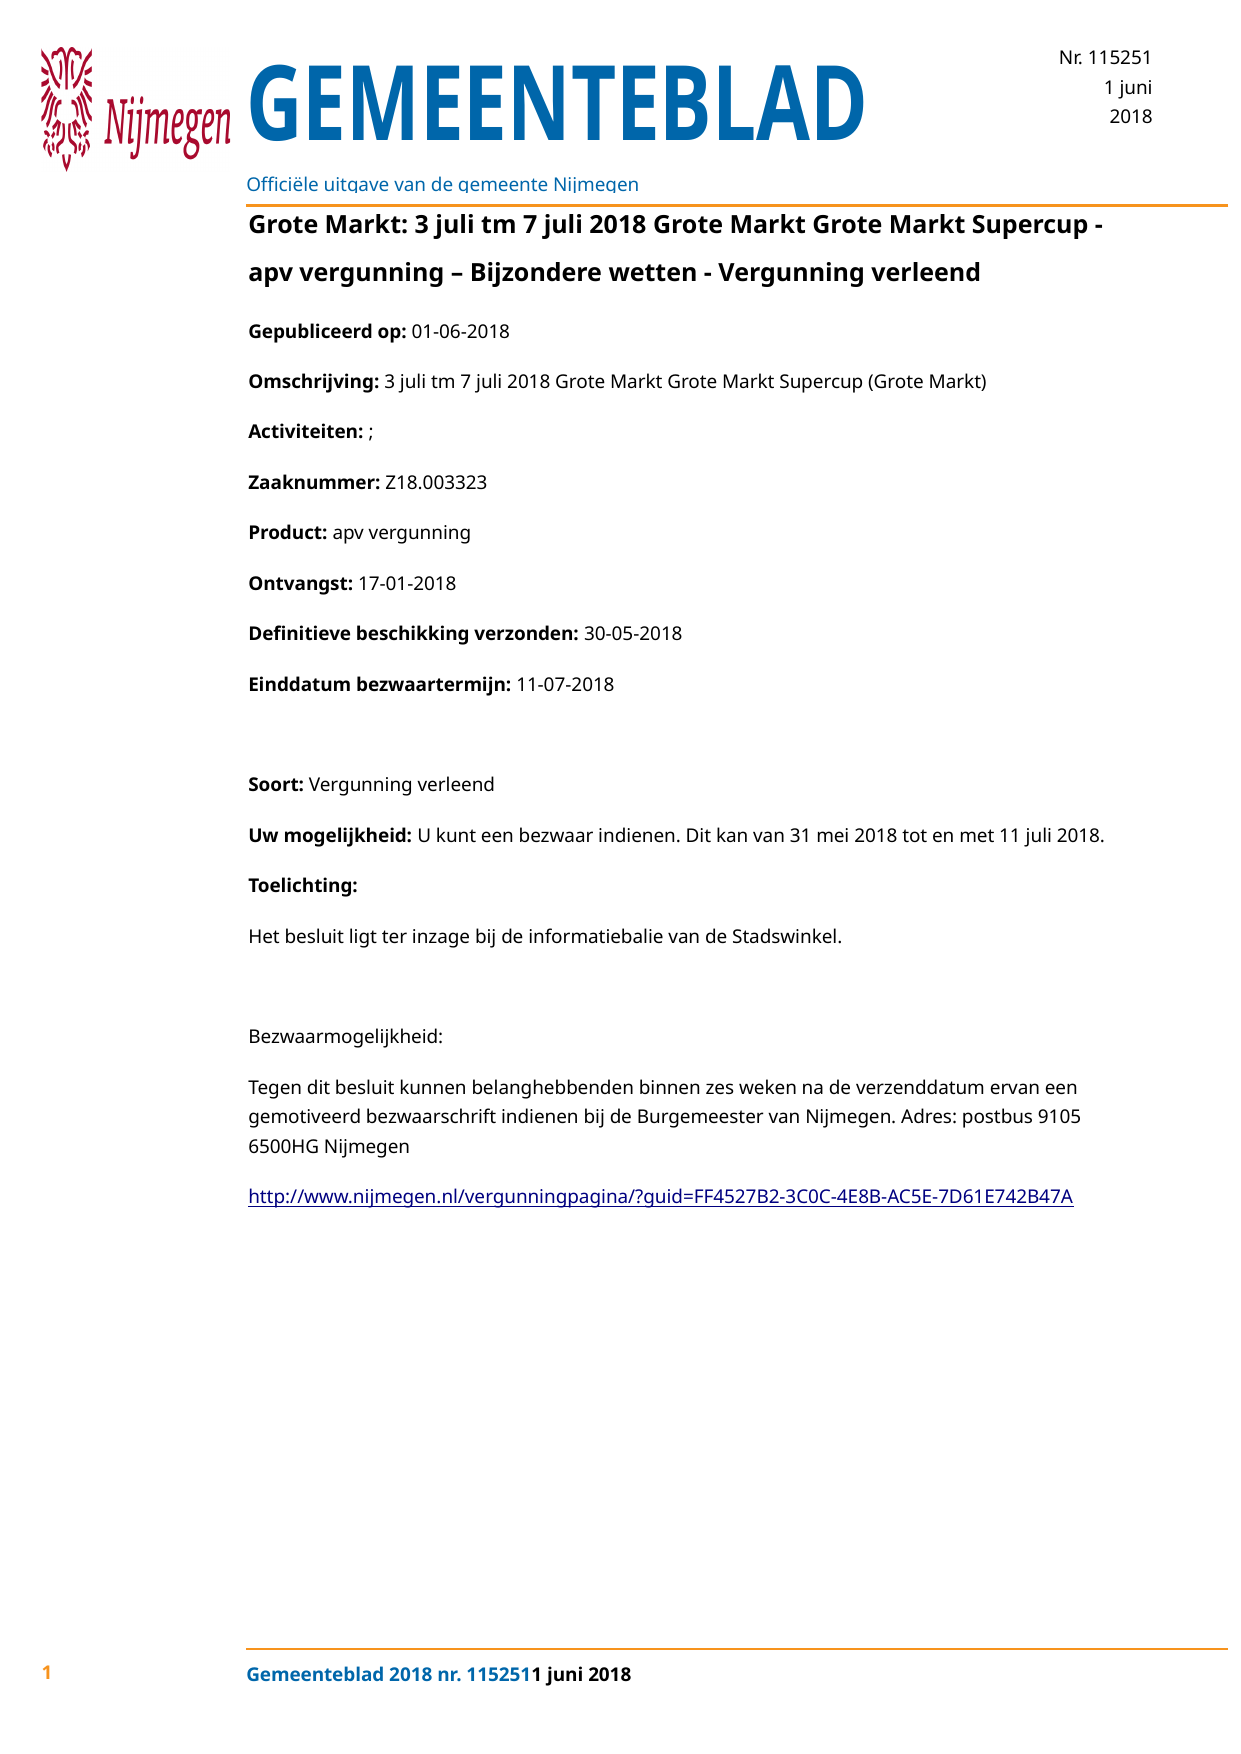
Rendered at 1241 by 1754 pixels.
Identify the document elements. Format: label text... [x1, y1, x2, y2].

text http://www.nijmegen.nl/vergunningpagina/?guid=FF4527B2-3C0C-4E8B-AC5E-7D61E742B47A [248, 1184, 1152, 1209]
text Soort: Vergunning verleend [248, 772, 1152, 797]
text Uw mogelijkheid: U kunt een bezwaar indienen. Dit kan van 31 mei 2018 tot en met 11 juli 2018. [248, 822, 1152, 848]
picture [41, 47, 231, 172]
text Ontvangst: 17-01-2018 [248, 570, 1152, 596]
text Toelichting: [248, 872, 1152, 898]
text Omschrijving: 3 juli tm 7 juli 2018 Grote Markt Grote Markt Supercup (Grote Markt) [248, 368, 1152, 394]
text Gepubliceerd op: 01-06-2018 [248, 318, 1152, 344]
text Bezwaarmogelijkheid: [248, 1024, 1152, 1049]
text Tegen dit besluit kunnen belanghebbenden binnen zes weken na de verzenddatum ervan een gemotiveerd bezwaarschrift indienen bij de Burgemeester van Nijmegen. Adres: postbus 9105 6500HG Nijmegen [248, 1074, 1152, 1159]
text Grote Markt: 3 juli tm 7 juli 2018 Grote Markt Grote Markt Supercup - apv vergunning – Bijzondere wetten - Vergunning verleend [248, 207, 1152, 288]
text Definitieve beschikking verzonden: 30-05-2018 [248, 620, 1152, 646]
text Activiteiten: ; [248, 419, 1152, 444]
text Zaaknummer: Z18.003323 [248, 469, 1152, 495]
text Einddatum bezwaartermijn: 11-07-2018 [248, 671, 1152, 697]
text Het besluit ligt ter inzage bij de informatiebalie van de Stadswinkel. [248, 923, 1152, 949]
text Product: apv vergunning [248, 519, 1152, 545]
